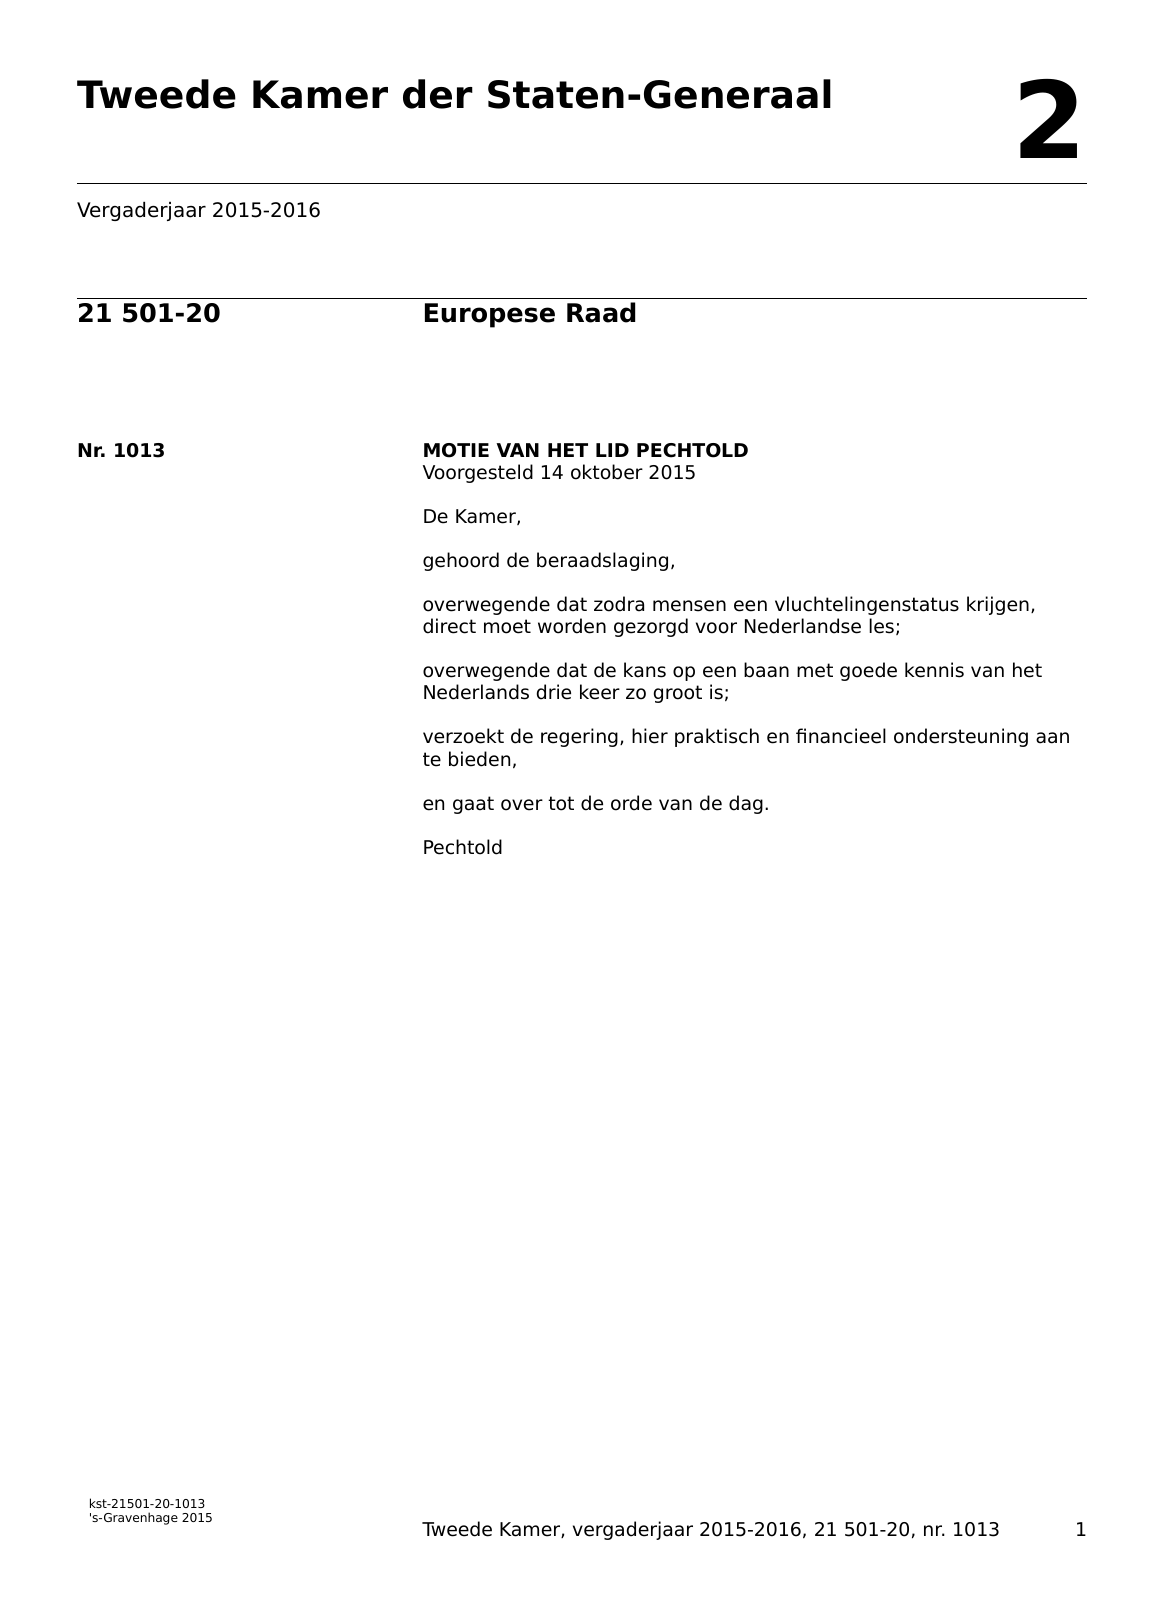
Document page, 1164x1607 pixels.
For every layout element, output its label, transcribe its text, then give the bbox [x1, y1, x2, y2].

text gehoord de beraadslaging, [422, 550, 1087, 572]
subtitle Nr. 1013 MOTIE VAN HET LID PECHTOLD [77, 440, 1087, 462]
text Voorgesteld 14 oktober 2015 [422, 462, 1087, 484]
subtitle 21 501-20 Europese Raad [77, 299, 1087, 329]
text Pechtold [422, 837, 1087, 859]
text overwegende dat de kans op een baan met goede kennis van het Nederlands drie keer zo groot is; [422, 660, 1087, 704]
text overwegende dat zodra mensen een vluchtelingenstatus krijgen, direct moet worden gezorgd voor Nederlandse les; [422, 594, 1087, 638]
text 's-Gravenhage 2015 [88, 1511, 323, 1525]
text verzoekt de regering, hier praktisch en financieel ondersteuning aan te bieden, [422, 726, 1087, 770]
text kst-21501-20-1013 [88, 1497, 323, 1511]
text De Kamer, [422, 506, 1087, 528]
table_header 2 [886, 59, 1087, 183]
text en gaat over tot de orde van de dag. [422, 793, 1087, 814]
table_cell Vergaderjaar 2015-2016 [77, 184, 1087, 298]
table_header Tweede Kamer der Staten-Generaal [77, 59, 886, 183]
